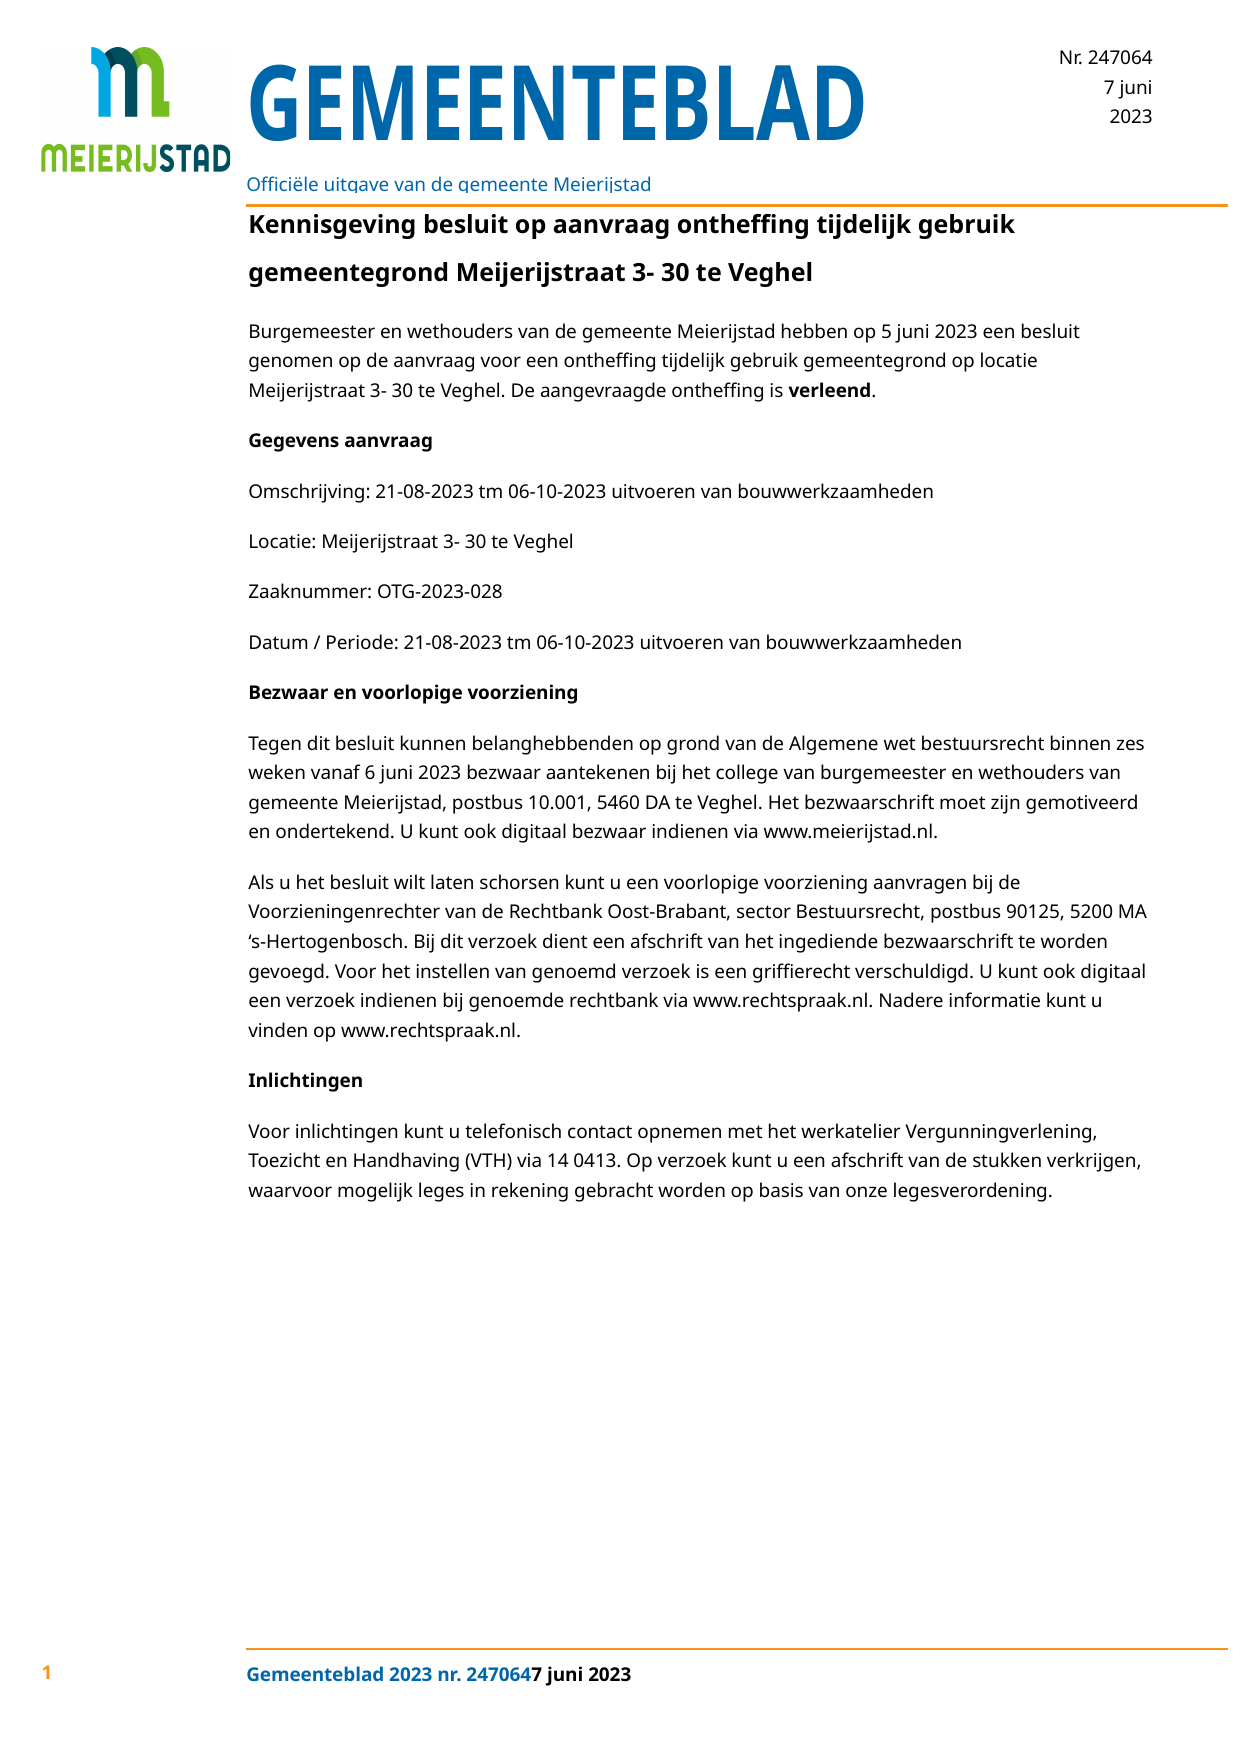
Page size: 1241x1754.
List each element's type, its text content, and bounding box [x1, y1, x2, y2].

text Gegevens aanvraag [248, 427, 1152, 453]
text Inlichtingen [248, 1067, 1152, 1093]
picture [41, 47, 231, 172]
text Bezwaar en voorlopige voorziening [248, 679, 1152, 705]
text Locatie: Meijerijstraat 3- 30 te Veghel [248, 528, 1152, 554]
text Omschrijving: 21-08-2023 tm 06-10-2023 uitvoeren van bouwwerkzaamheden [248, 478, 1152, 504]
text Als u het besluit wilt laten schorsen kunt u een voorlopige voorziening aanvragen bij de Voorzieningenrechter van de Rechtbank Oost-Brabant, sector Bestuursrecht, postbus 90125, 5200 MA ‘s-Hertogenbosch. Bij dit verzoek dient een afschrift van het ingediende bezwaarschrift te worden gevoegd. Voor het instellen van genoemd verzoek is een griffierecht verschuldigd. U kunt ook digitaal een verzoek indienen bij genoemde rechtbank via www.rechtspraak.nl. Nadere informatie kunt u vinden op www.rechtspraak.nl. [248, 869, 1152, 1043]
text Zaaknummer: OTG-2023-028 [248, 579, 1152, 604]
text Kennisgeving besluit op aanvraag ontheffing tijdelijk gebruik gemeentegrond Meijerijstraat 3- 30 te Veghel [248, 207, 1152, 288]
text Tegen dit besluit kunnen belanghebbenden op grond van de Algemene wet bestuursrecht binnen zes weken vanaf 6 juni 2023 bezwaar aantekenen bij het college van burgemeester en wethouders van gemeente Meierijstad, postbus 10.001, 5460 DA te Veghel. Het bezwaarschrift moet zijn gemotiveerd en ondertekend. U kunt ook digitaal bezwaar indienen via www.meierijstad.nl. [248, 730, 1152, 844]
text Voor inlichtingen kunt u telefonisch contact opnemen met het werkatelier Vergunningverlening, Toezicht en Handhaving (VTH) via 14 0413. Op verzoek kunt u een afschrift van de stukken verkrijgen, waarvoor mogelijk leges in rekening gebracht worden op basis van onze legesverordening. [248, 1118, 1152, 1203]
text Burgemeester en wethouders van de gemeente Meierijstad hebben op 5 juni 2023 een besluit genomen op de aanvraag voor een ontheffing tijdelijk gebruik gemeentegrond op locatie Meijerijstraat 3- 30 te Veghel. De aangevraagde ontheffing is verleend. [248, 318, 1152, 403]
text Datum / Periode: 21-08-2023 tm 06-10-2023 uitvoeren van bouwwerkzaamheden [248, 629, 1152, 655]
